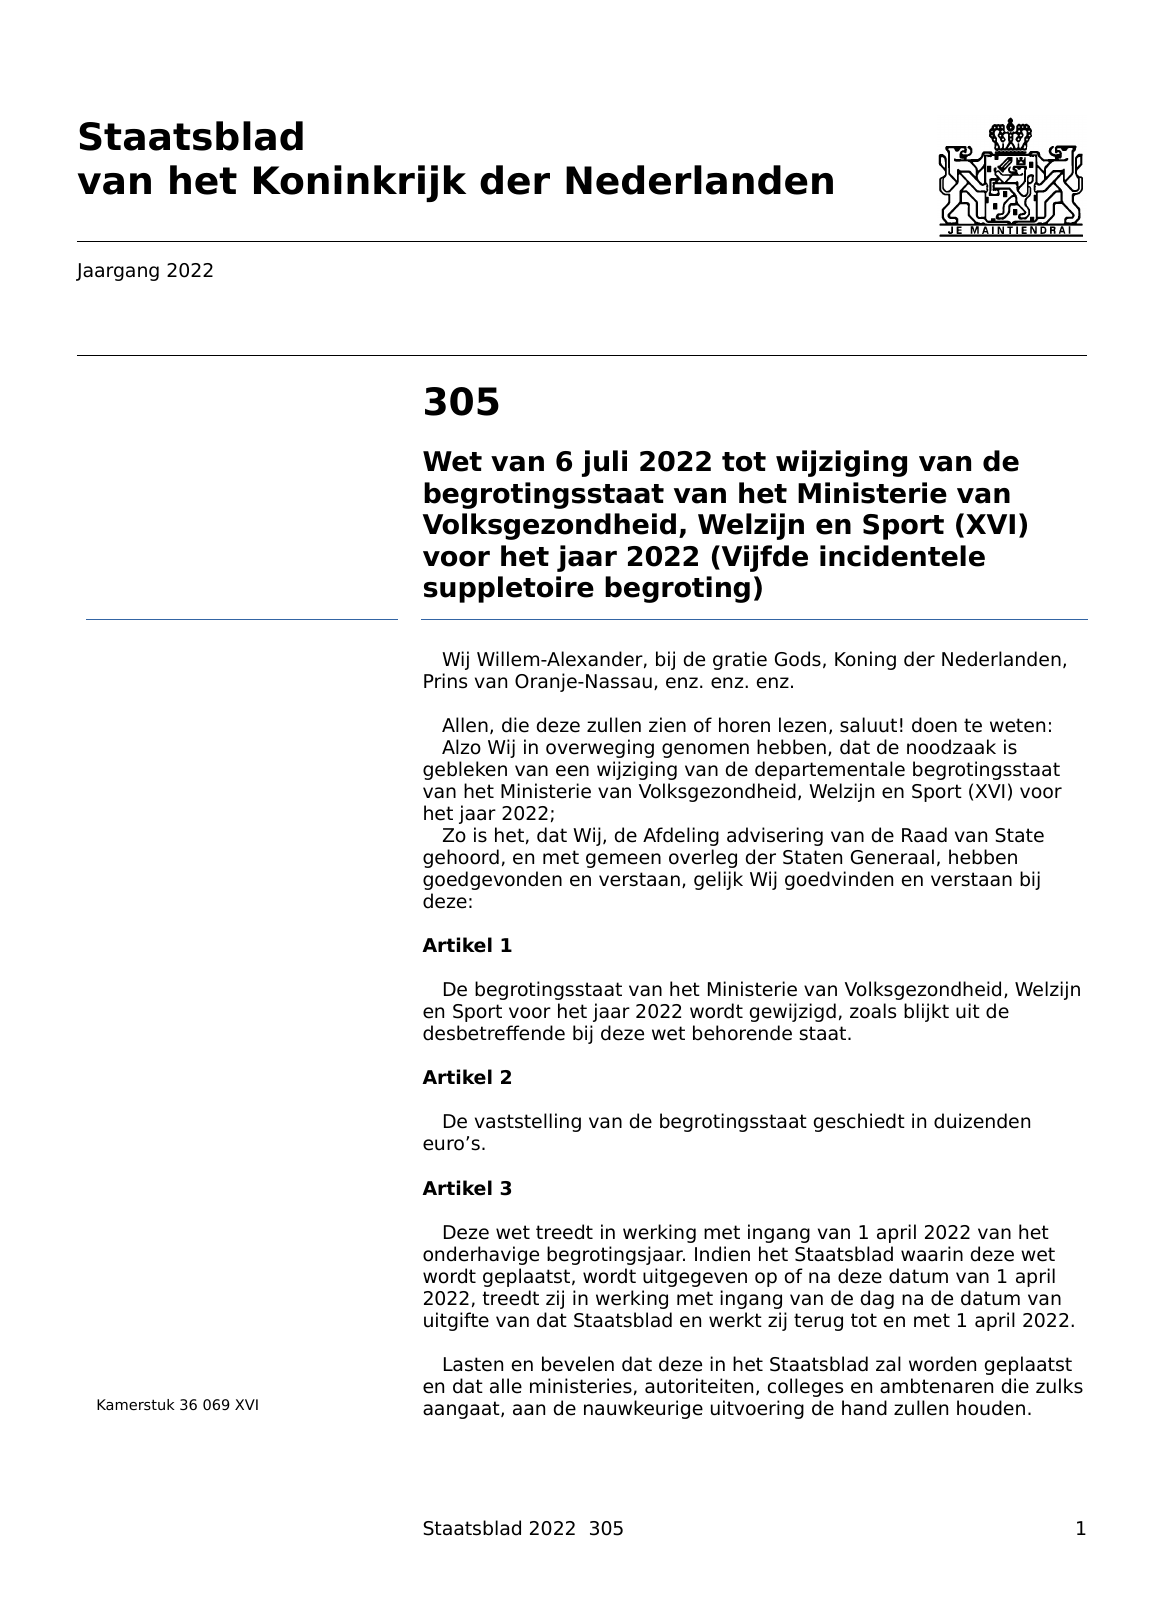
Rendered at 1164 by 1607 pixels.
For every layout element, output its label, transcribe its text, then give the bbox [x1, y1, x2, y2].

subtitle Artikel 2 [422, 1067, 1087, 1089]
text Deze wet treedt in werking met ingang van 1 april 2022 van het onderhavige begrotingsjaar. Indien het Staatsblad waarin deze wet wordt geplaatst, wordt uitgegeven op of na deze datum van 1 april 2022, treedt zij in werking met ingang van de dag na de datum van uitgifte van dat Staatsblad en werkt zij terug tot en met 1 april 2022. [422, 1222, 1087, 1332]
table_cell Jaargang 2022 [77, 242, 1087, 355]
text Wij Willem-Alexander, bij de gratie Gods, Koning der Nederlanden, Prins van Oranje-Nassau, enz. enz. enz. [422, 649, 1087, 693]
subtitle Artikel 1 [422, 935, 1087, 957]
subtitle 305 [422, 381, 1087, 424]
text De begrotingsstaat van het Ministerie van Volksgezondheid, Welzijn en Sport voor het jaar 2022 wordt gewijzigd, zoals blijkt uit de desbetreffende bij deze wet behorende staat. [422, 979, 1087, 1045]
text Kamerstuk 36 069 XVI [77, 1397, 396, 1414]
table_header Staatsblad van het Koninkrijk der Nederlanden [77, 100, 886, 241]
text De vaststelling van de begrotingsstaat geschiedt in duizenden euro’s. [422, 1111, 1087, 1155]
text Lasten en bevelen dat deze in het Staatsblad zal worden geplaatst en dat alle ministeries, autoriteiten, colleges en ambtenaren die zulks aangaat, aan de nauwkeurige uitvoering de hand zullen houden. [422, 1354, 1087, 1420]
picture [936, 115, 1087, 240]
text Allen, die deze zullen zien of horen lezen, saluut! doen te weten: [422, 715, 1087, 737]
text Alzo Wij in overweging genomen hebben, dat de noodzaak is gebleken van een wijziging van de departementale begrotingsstaat van het Ministerie van Volksgezondheid, Welzijn en Sport (XVI) voor het jaar 2022; [422, 737, 1087, 825]
table_header [886, 100, 1087, 241]
subtitle Artikel 3 [422, 1177, 1087, 1199]
text Wet van 6 juli 2022 tot wijziging van de begrotingsstaat van het Ministerie van Volksgezondheid, Welzijn en Sport (XVI) voor het jaar 2022 (Vijfde incidentele suppletoire begroting) [422, 447, 1087, 604]
text Zo is het, dat Wij, de Afdeling advisering van de Raad van State gehoord, en met gemeen overleg der Staten Generaal, hebben goedgevonden en verstaan, gelijk Wij goedvinden en verstaan bij deze: [422, 825, 1087, 913]
